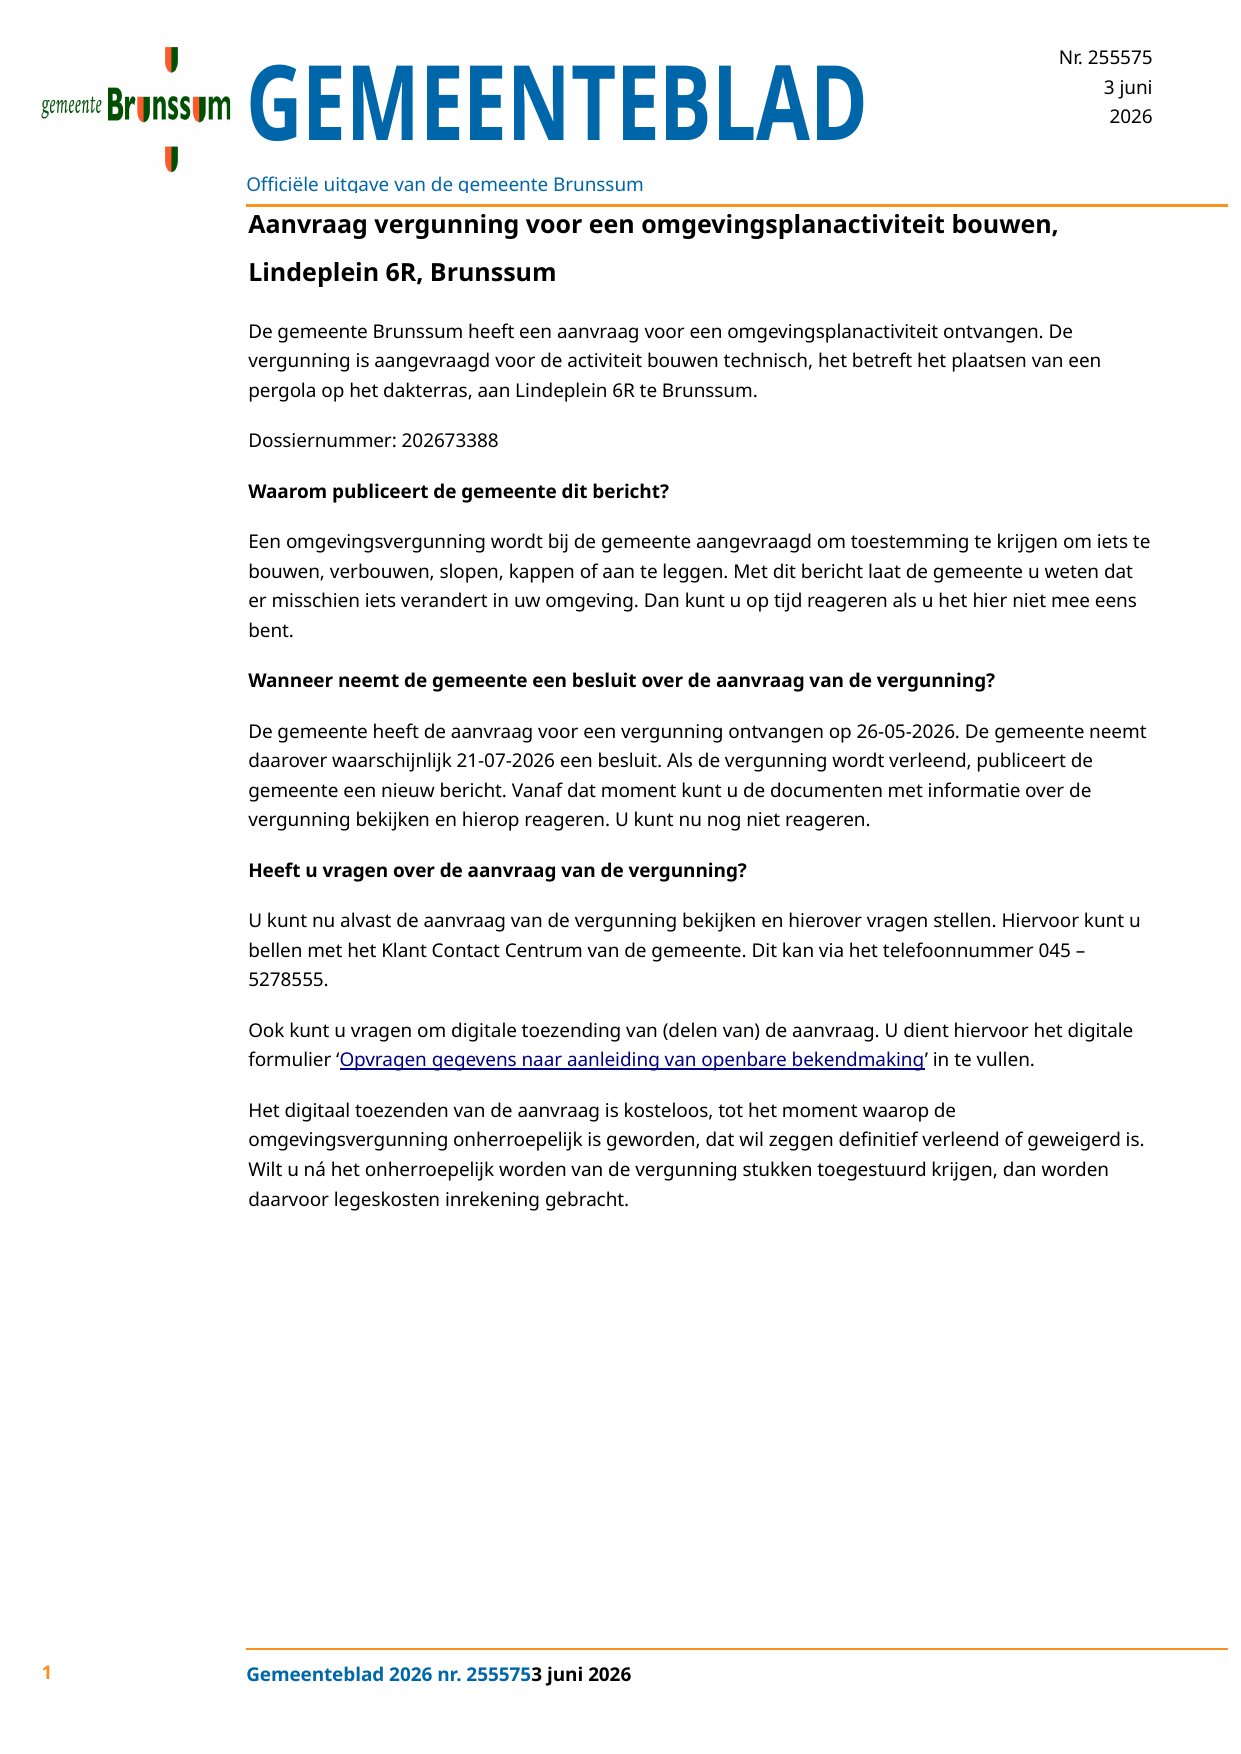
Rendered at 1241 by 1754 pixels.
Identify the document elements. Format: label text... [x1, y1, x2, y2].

picture [41, 47, 231, 172]
text De gemeente heeft de aanvraag voor een vergunning ontvangen op 26-05-2026. De gemeente neemt daarover waarschijnlijk 21-07-2026 een besluit. Als de vergunning wordt verleend, publiceert de gemeente een nieuw bericht. Vanaf dat moment kunt u de documenten met informatie over de vergunning bekijken en hierop reageren. U kunt nu nog niet reageren. [248, 718, 1152, 832]
text Wanneer neemt de gemeente een besluit over de aanvraag van de vergunning? [248, 667, 1152, 693]
text Ook kunt u vragen om digitale toezending van (delen van) de aanvraag. U dient hiervoor het digitale formulier ‘Opvragen gegevens naar aanleiding van openbare bekendmaking’ in te vullen. [248, 1017, 1152, 1072]
text Waarom publiceert de gemeente dit bericht? [248, 478, 1152, 504]
text U kunt nu alvast de aanvraag van de vergunning bekijken en hierover vragen stellen. Hiervoor kunt u bellen met het Klant Contact Centrum van de gemeente. Dit kan via het telefoonnummer 045 – 5278555. [248, 907, 1152, 992]
text Aanvraag vergunning voor een omgevingsplanactiviteit bouwen, Lindeplein 6R, Brunssum [248, 207, 1152, 288]
text Het digitaal toezenden van de aanvraag is kosteloos, tot het moment waarop de omgevingsvergunning onherroepelijk is geworden, dat wil zeggen definitief verleend of geweigerd is. Wilt u ná het onherroepelijk worden van de vergunning stukken toegestuurd krijgen, dan worden daarvoor legeskosten inrekening gebracht. [248, 1097, 1152, 1212]
text Dossiernummer: 202673388 [248, 427, 1152, 453]
text Heeft u vragen over de aanvraag van de vergunning? [248, 857, 1152, 883]
text De gemeente Brunssum heeft een aanvraag voor een omgevingsplanactiviteit ontvangen. De vergunning is aangevraagd voor de activiteit bouwen technisch, het betreft het plaatsen van een pergola op het dakterras, aan Lindeplein 6R te Brunssum. [248, 318, 1152, 403]
text Een omgevingsvergunning wordt bij de gemeente aangevraagd om toestemming te krijgen om iets te bouwen, verbouwen, slopen, kappen of aan te leggen. Met dit bericht laat de gemeente u weten dat er misschien iets verandert in uw omgeving. Dan kunt u op tijd reageren als u het hier niet mee eens bent. [248, 528, 1152, 643]
